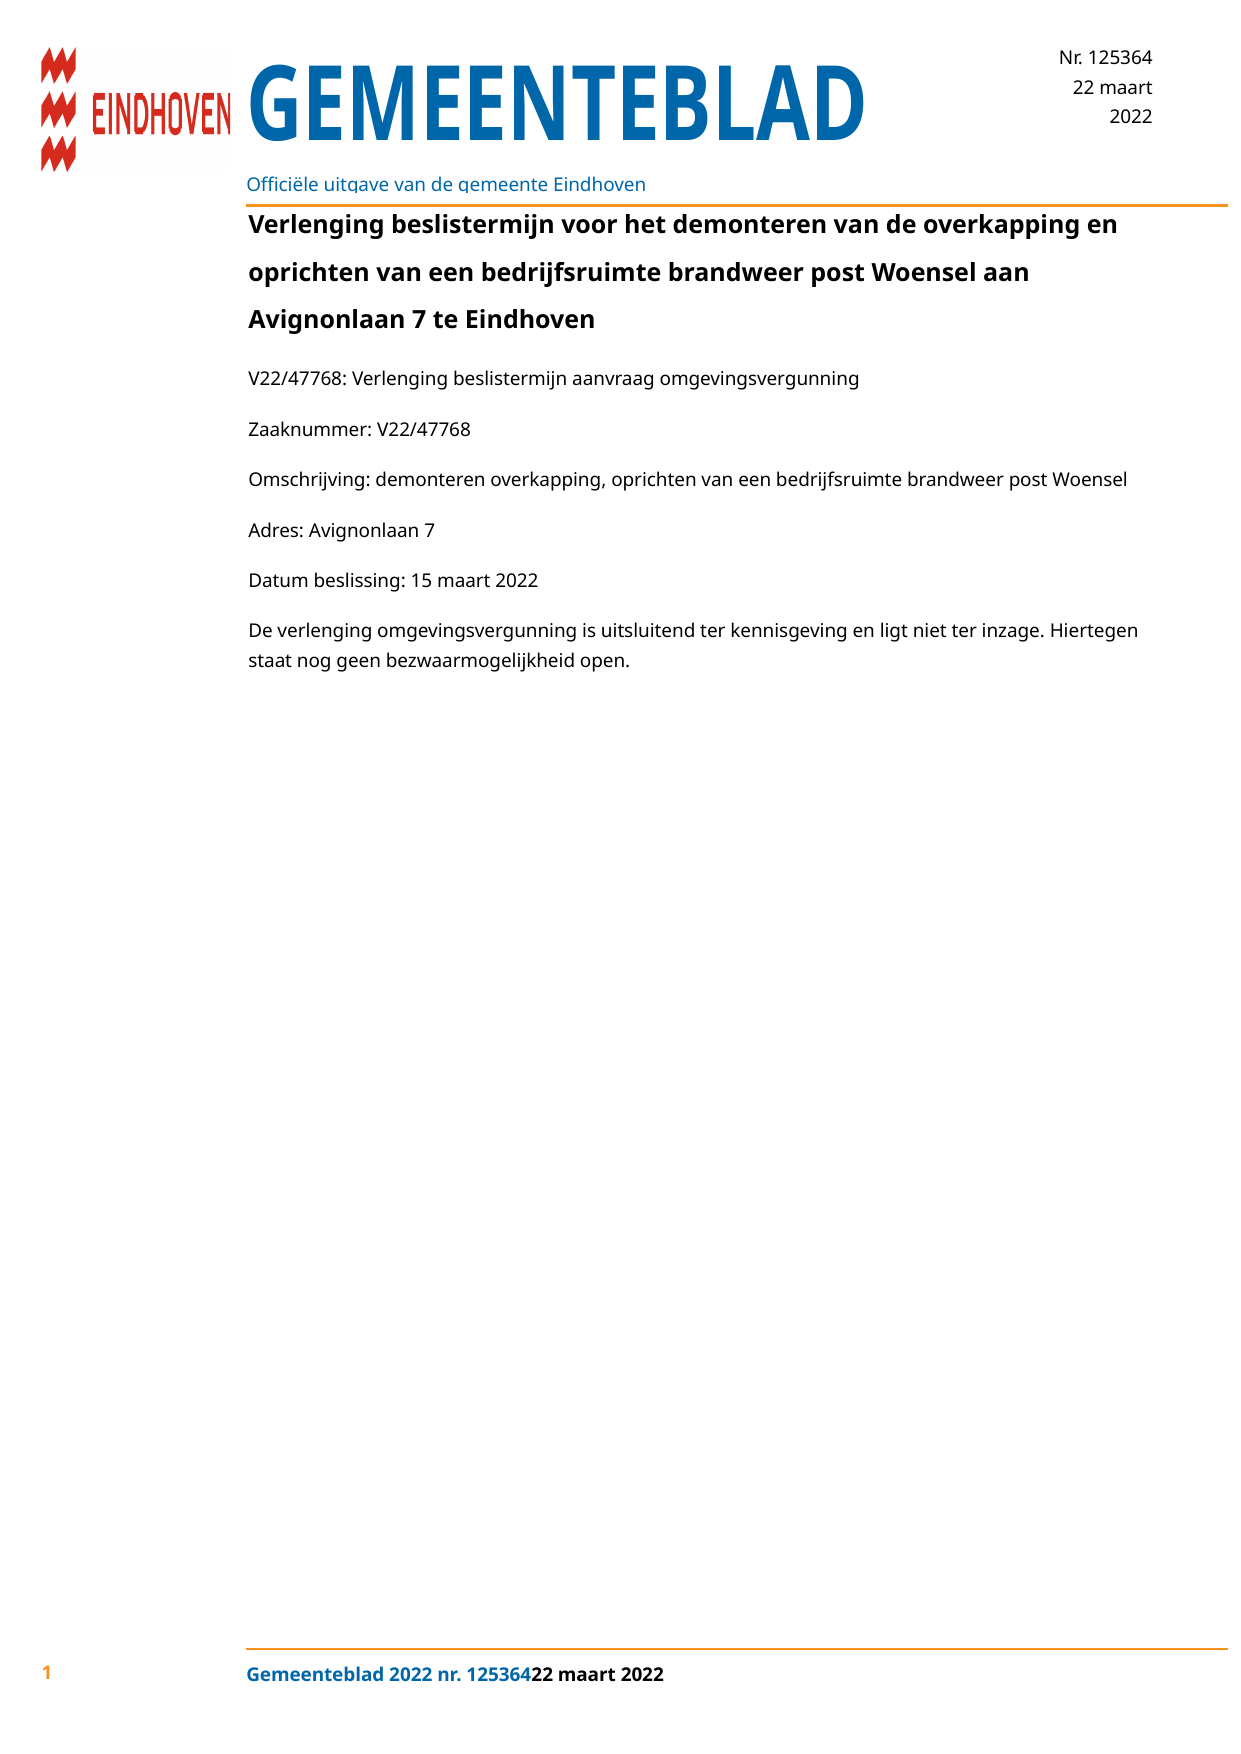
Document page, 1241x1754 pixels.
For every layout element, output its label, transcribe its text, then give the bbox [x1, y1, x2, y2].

text Datum beslissing: 15 maart 2022 [248, 567, 1152, 593]
text De verlenging omgevingsvergunning is uitsluitend ter kennisgeving en ligt niet ter inzage. Hiertegen staat nog geen bezwaarmogelijkheid open. [248, 618, 1152, 673]
picture [41, 47, 231, 172]
text V22/47768: Verlenging beslistermijn aanvraag omgevingsvergunning [248, 366, 1152, 391]
text Omschrijving: demonteren overkapping, oprichten van een bedrijfsruimte brandweer post Woensel [248, 466, 1152, 492]
text Zaaknummer: V22/47768 [248, 416, 1152, 442]
text Verlenging beslistermijn voor het demonteren van de overkapping en oprichten van een bedrijfsruimte brandweer post Woensel aan Avignonlaan 7 te Eindhoven [248, 207, 1152, 336]
text Adres: Avignonlaan 7 [248, 517, 1152, 542]
